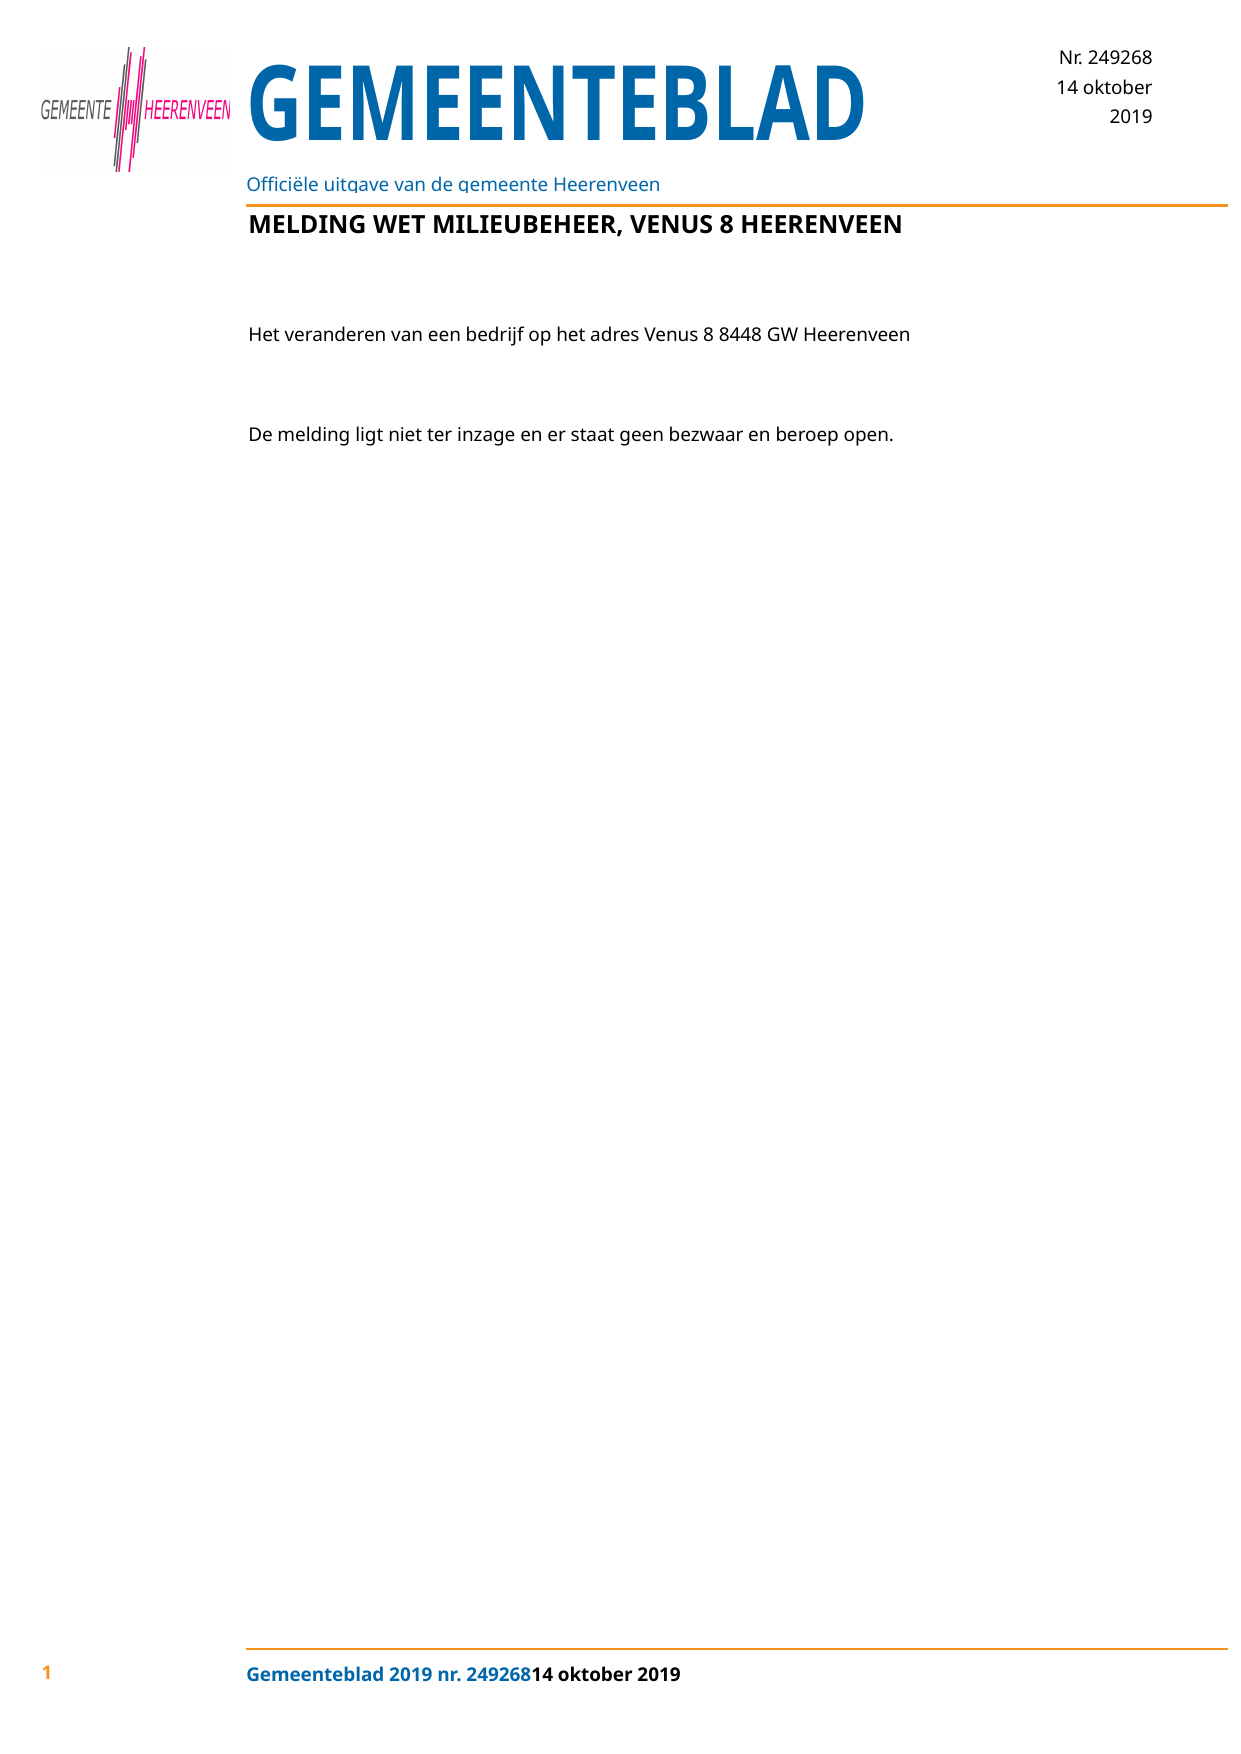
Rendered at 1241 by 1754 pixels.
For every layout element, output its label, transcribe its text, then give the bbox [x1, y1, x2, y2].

text MELDING WET MILIEUBEHEER, VENUS 8 HEERENVEEN [248, 207, 1152, 241]
text Het veranderen van een bedrijf op het adres Venus 8 8448 GW Heerenveen [248, 321, 1152, 346]
text De melding ligt niet ter inzage en er staat geen bezwaar en beroep open. [248, 422, 1152, 447]
picture [41, 47, 231, 172]
